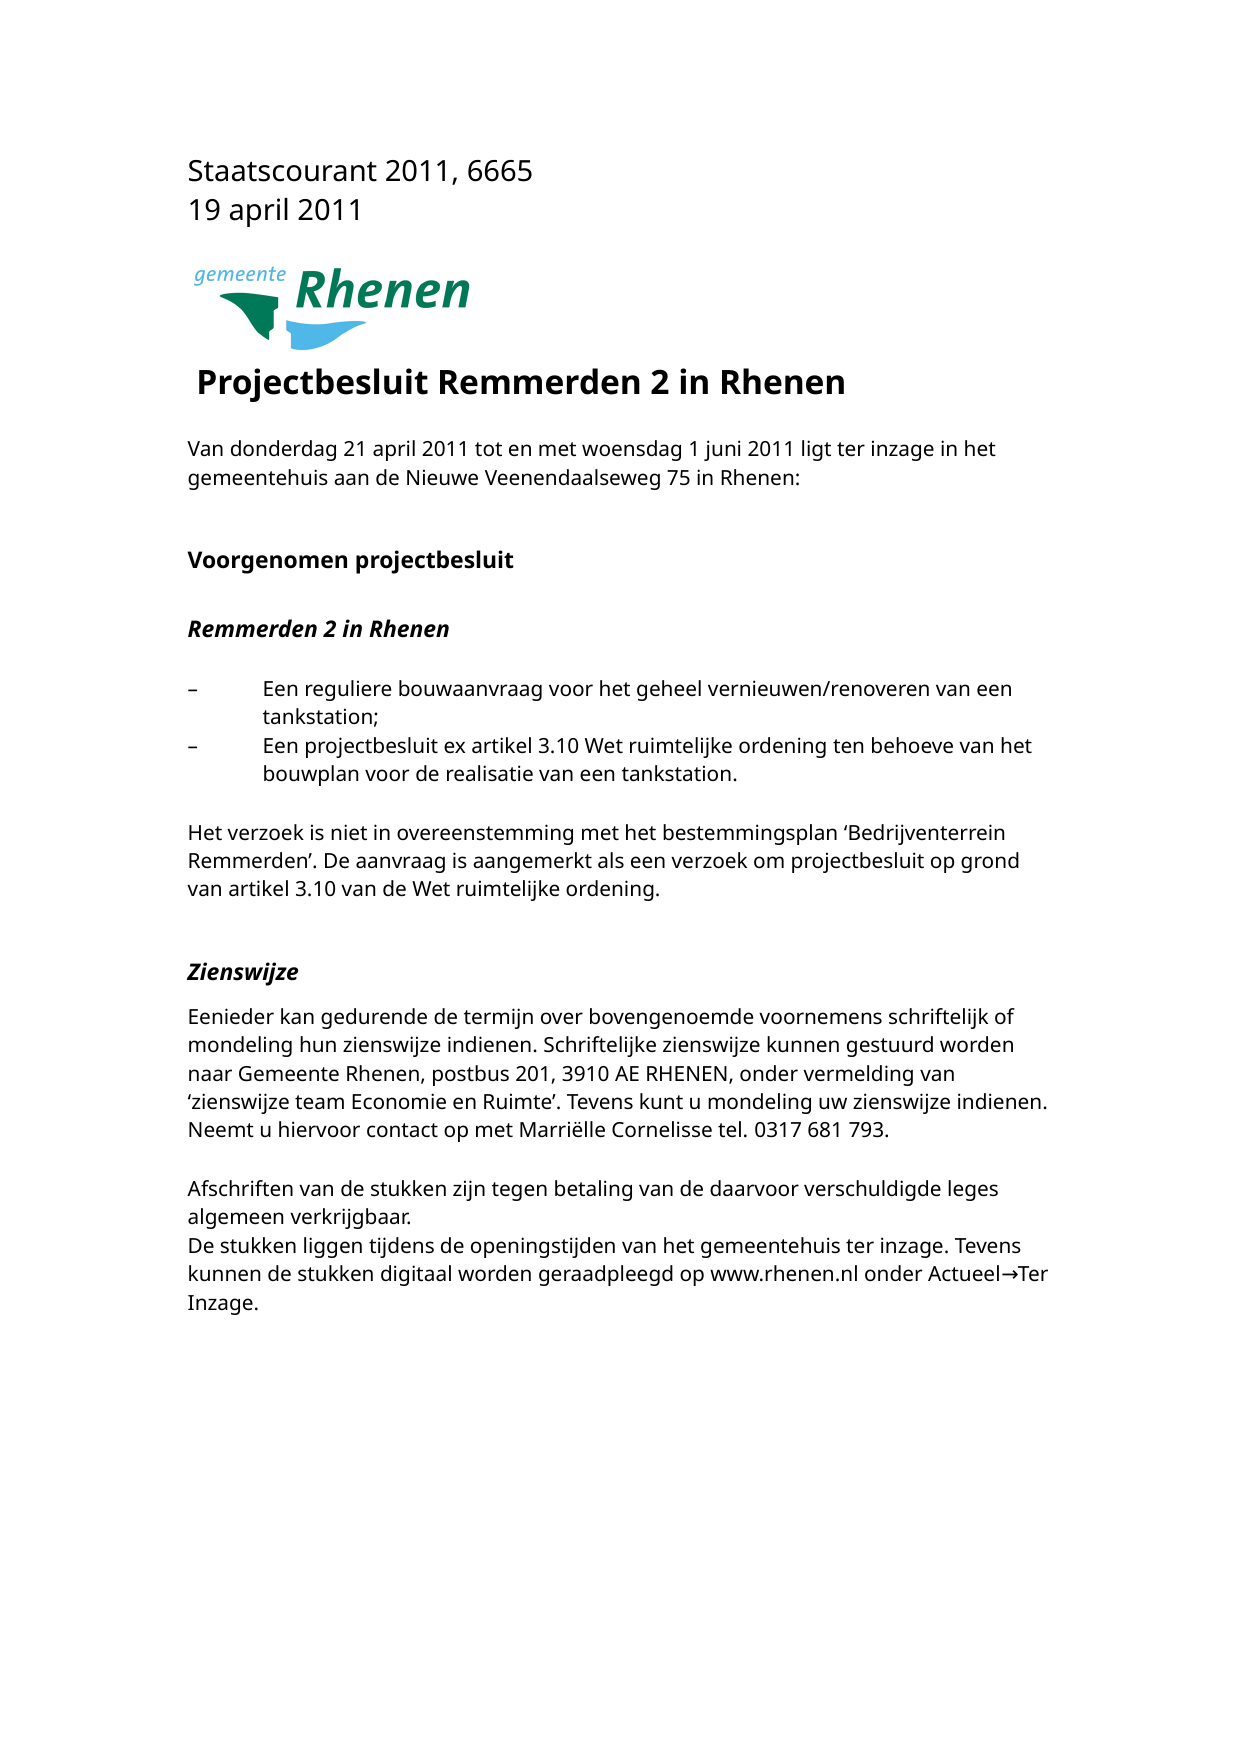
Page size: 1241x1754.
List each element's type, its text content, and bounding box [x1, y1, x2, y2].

text Afschriften van de stukken zijn tegen betaling van de daarvoor verschuldigde leges algemeen verkrijgbaar. [187, 1174, 1053, 1231]
subtitle Remmerden 2 in Rhenen [187, 613, 1053, 644]
list Een projectbesluit ex artikel 3.10 Wet ruimtelijke ordening ten behoeve van het bouwplan voor de realisatie van een tankstation. [187, 731, 1053, 788]
subtitle Zienswijze [187, 956, 1053, 987]
picture [187, 258, 484, 359]
text 19 april 2011 [187, 190, 1053, 229]
text Van donderdag 21 april 2011 tot en met woensdag 1 juni 2011 ligt ter inzage in het gemeentehuis aan de Nieuwe Veenendaalseweg 75 in Rhenen: [187, 434, 1053, 491]
subtitle Projectbesluit Remmerden 2 in Rhenen [187, 271, 1053, 404]
subtitle Voorgenomen projectbesluit [187, 544, 1053, 575]
text De stukken liggen tijdens de openingstijden van het gemeentehuis ter inzage. Tevens kunnen de stukken digitaal worden geraadpleegd op www.rhenen.nl onder Actueel→Ter Inzage. [187, 1231, 1053, 1316]
text Het verzoek is niet in overeenstemming met het bestemmingsplan ‘Bedrijventerrein Remmerden’. De aanvraag is aangemerkt als een verzoek om projectbesluit op grond van artikel 3.10 van de Wet ruimtelijke ordening. [187, 818, 1053, 903]
list Een reguliere bouwaanvraag voor het geheel vernieuwen/renoveren van een tankstation; [187, 674, 1053, 731]
text Staatscourant 2011, 6665 [187, 150, 1053, 190]
text Eenieder kan gedurende de termijn over bovengenoemde voornemens schriftelijk of mondeling hun zienswijze indienen. Schriftelijke zienswijze kunnen gestuurd worden naar Gemeente Rhenen, postbus 201, 3910 AE RHENEN, onder vermelding van ‘zienswijze team Economie en Ruimte’. Tevens kunt u mondeling uw zienswijze indienen. Neemt u hiervoor contact op met Marriëlle Cornelisse tel. 0317 681 793. [187, 1002, 1053, 1144]
